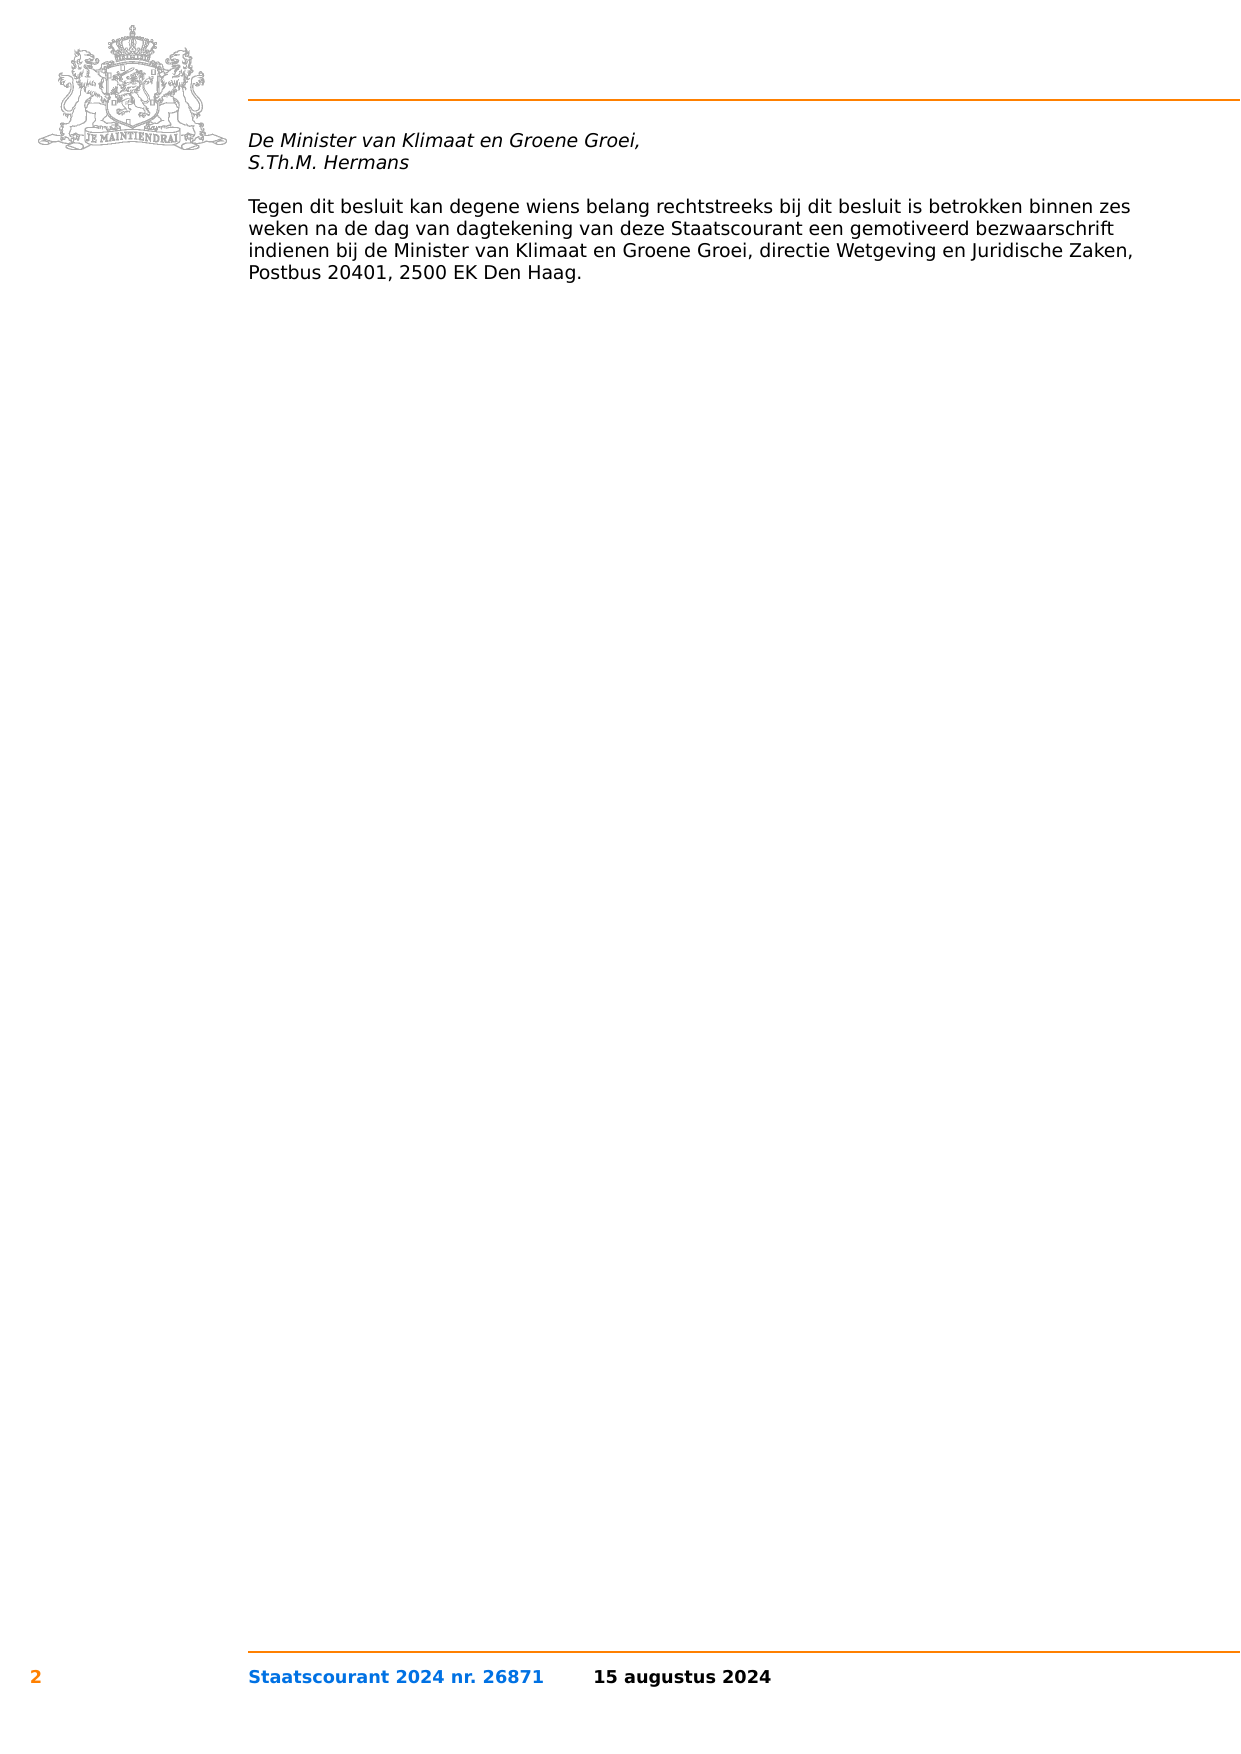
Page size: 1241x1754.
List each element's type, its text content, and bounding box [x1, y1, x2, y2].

text De Minister van Klimaat en Groene Groei, S.Th.M. Hermans [248, 130, 1163, 174]
text Tegen dit besluit kan degene wiens belang rechtstreeks bij dit besluit is betrokken binnen zes weken na de dag van dagtekening van deze Staatscourant een gemotiveerd bezwaarschrift indienen bij de Minister van Klimaat en Groene Groei, directie Wetgeving en Juridische Zaken, Postbus 20401, 2500 EK Den Haag. [248, 196, 1163, 284]
picture [38, 25, 227, 150]
